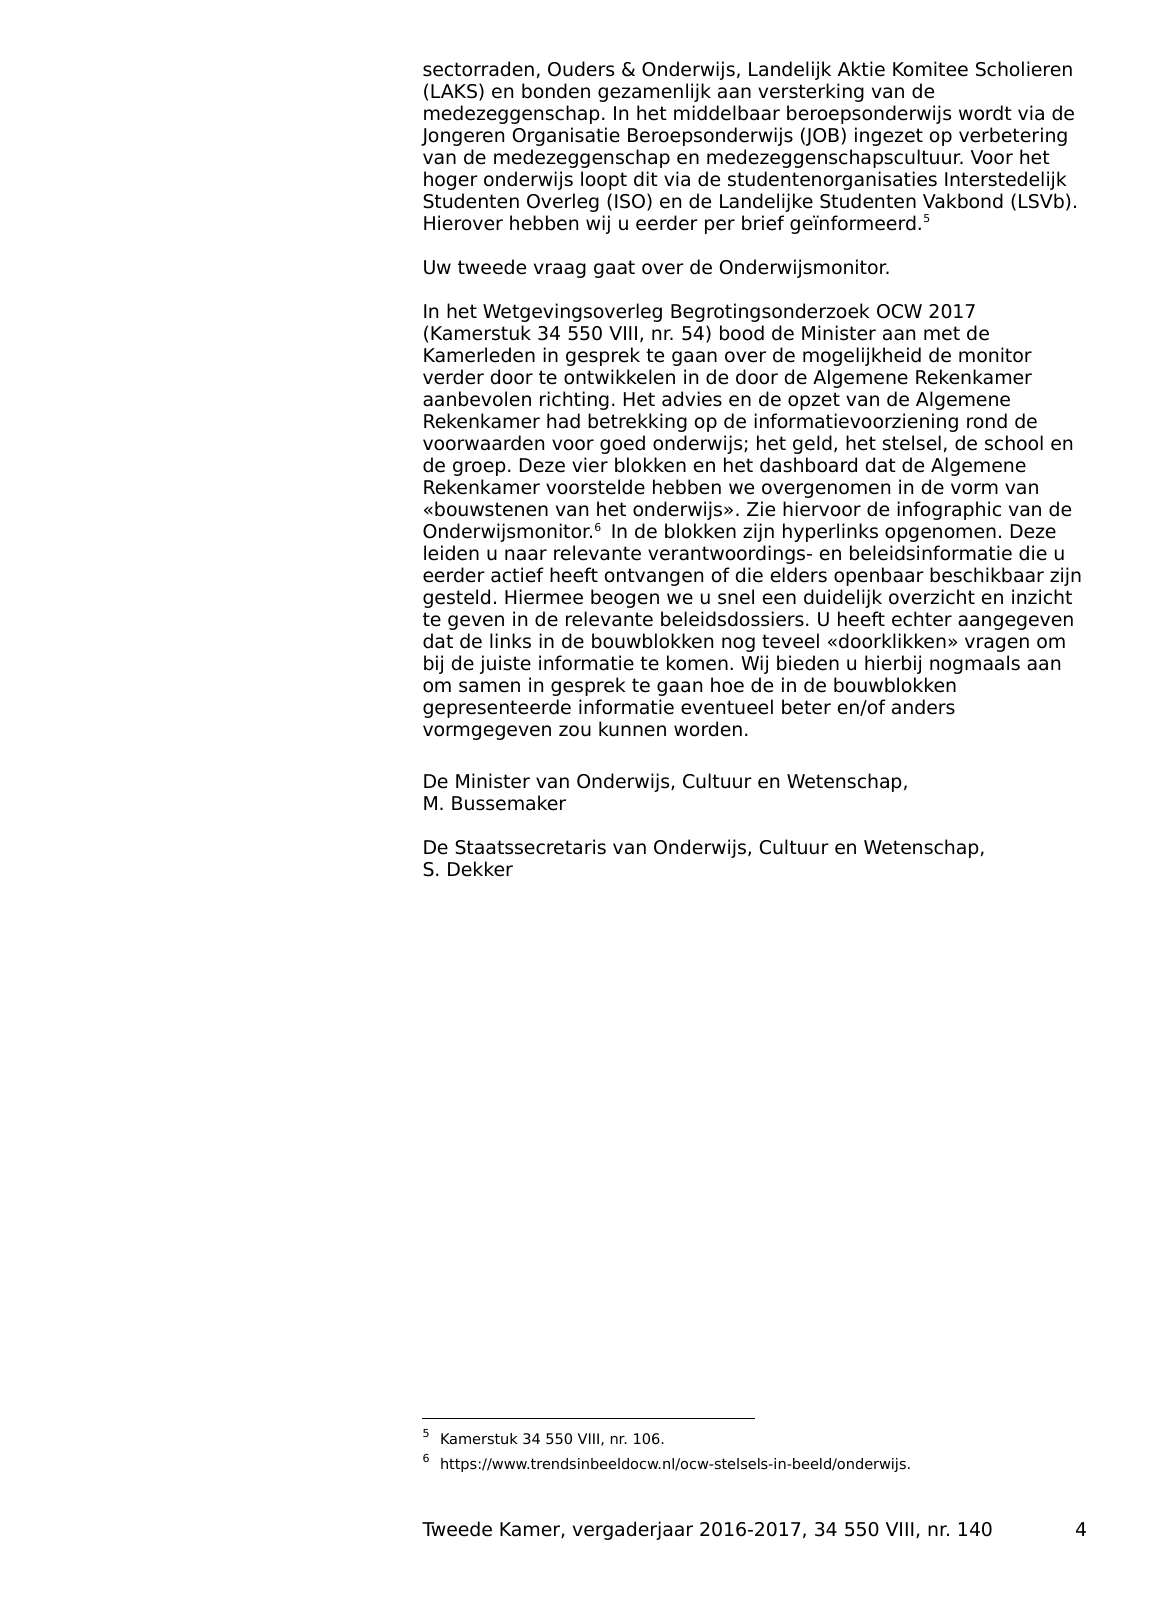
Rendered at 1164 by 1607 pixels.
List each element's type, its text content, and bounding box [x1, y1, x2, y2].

text sectorraden, Ouders & Onderwijs, Landelijk Aktie Komitee Scholieren (LAKS) en bonden gezamenlijk aan versterking van de medezeggenschap. In het middelbaar beroepsonderwijs wordt via de Jongeren Organisatie Beroepsonderwijs (JOB) ingezet op verbetering van de medezeggenschap en medezeggenschapscultuur. Voor het hoger onderwijs loopt dit via de studentenorganisaties Interstedelijk Studenten Overleg (ISO) en de Landelijke Studenten Vakbond (LSVb). Hierover hebben wij u eerder per brief geïnformeerd. [422, 59, 1087, 235]
text In het Wetgevingsoverleg Begrotingsonderzoek OCW 2017 (Kamerstuk 34 550 VIII, nr. 54) bood de Minister aan met de Kamerleden in gesprek te gaan over de mogelijkheid de monitor verder door te ontwikkelen in de door de Algemene Rekenkamer aanbevolen richting. Het advies en de opzet van de Algemene Rekenkamer had betrekking op de informatievoorziening rond de voorwaarden voor goed onderwijs; het geld, het stelsel, de school en de groep. Deze vier blokken en het dashboard dat de Algemene Rekenkamer voorstelde hebben we overgenomen in de vorm van «bouwstenen van het onderwijs». Zie hiervoor de infographic van de Onderwijsmonitor. In de blokken zijn hyperlinks opgenomen. Deze leiden u naar relevante verantwoordings- en beleidsinformatie die u eerder actief heeft ontvangen of die elders openbaar beschikbaar zijn gesteld. Hiermee beogen we u snel een duidelijk overzicht en inzicht te geven in de relevante beleidsdossiers. U heeft echter aangegeven dat de links in de bouwblokken nog teveel «doorklikken» vragen om bij de juiste informatie te komen. Wij bieden u hierbij nogmaals aan om samen in gesprek te gaan hoe de in de bouwblokken gepresenteerde informatie eventueel beter en/of anders vormgegeven zou kunnen worden. [422, 301, 1087, 741]
text https://www.trendsinbeeldocw.nl/ocw-stelsels-in-beeld/onderwijs. [422, 1452, 1087, 1474]
text De Minister van Onderwijs, Cultuur en Wetenschap, M. Bussemaker [422, 771, 1087, 815]
text Kamerstuk 34 550 VIII, nr. 106. [422, 1427, 1087, 1449]
text De Staatssecretaris van Onderwijs, Cultuur en Wetenschap, S. Dekker [422, 837, 1087, 881]
text Uw tweede vraag gaat over de Onderwijsmonitor. [422, 257, 1087, 279]
